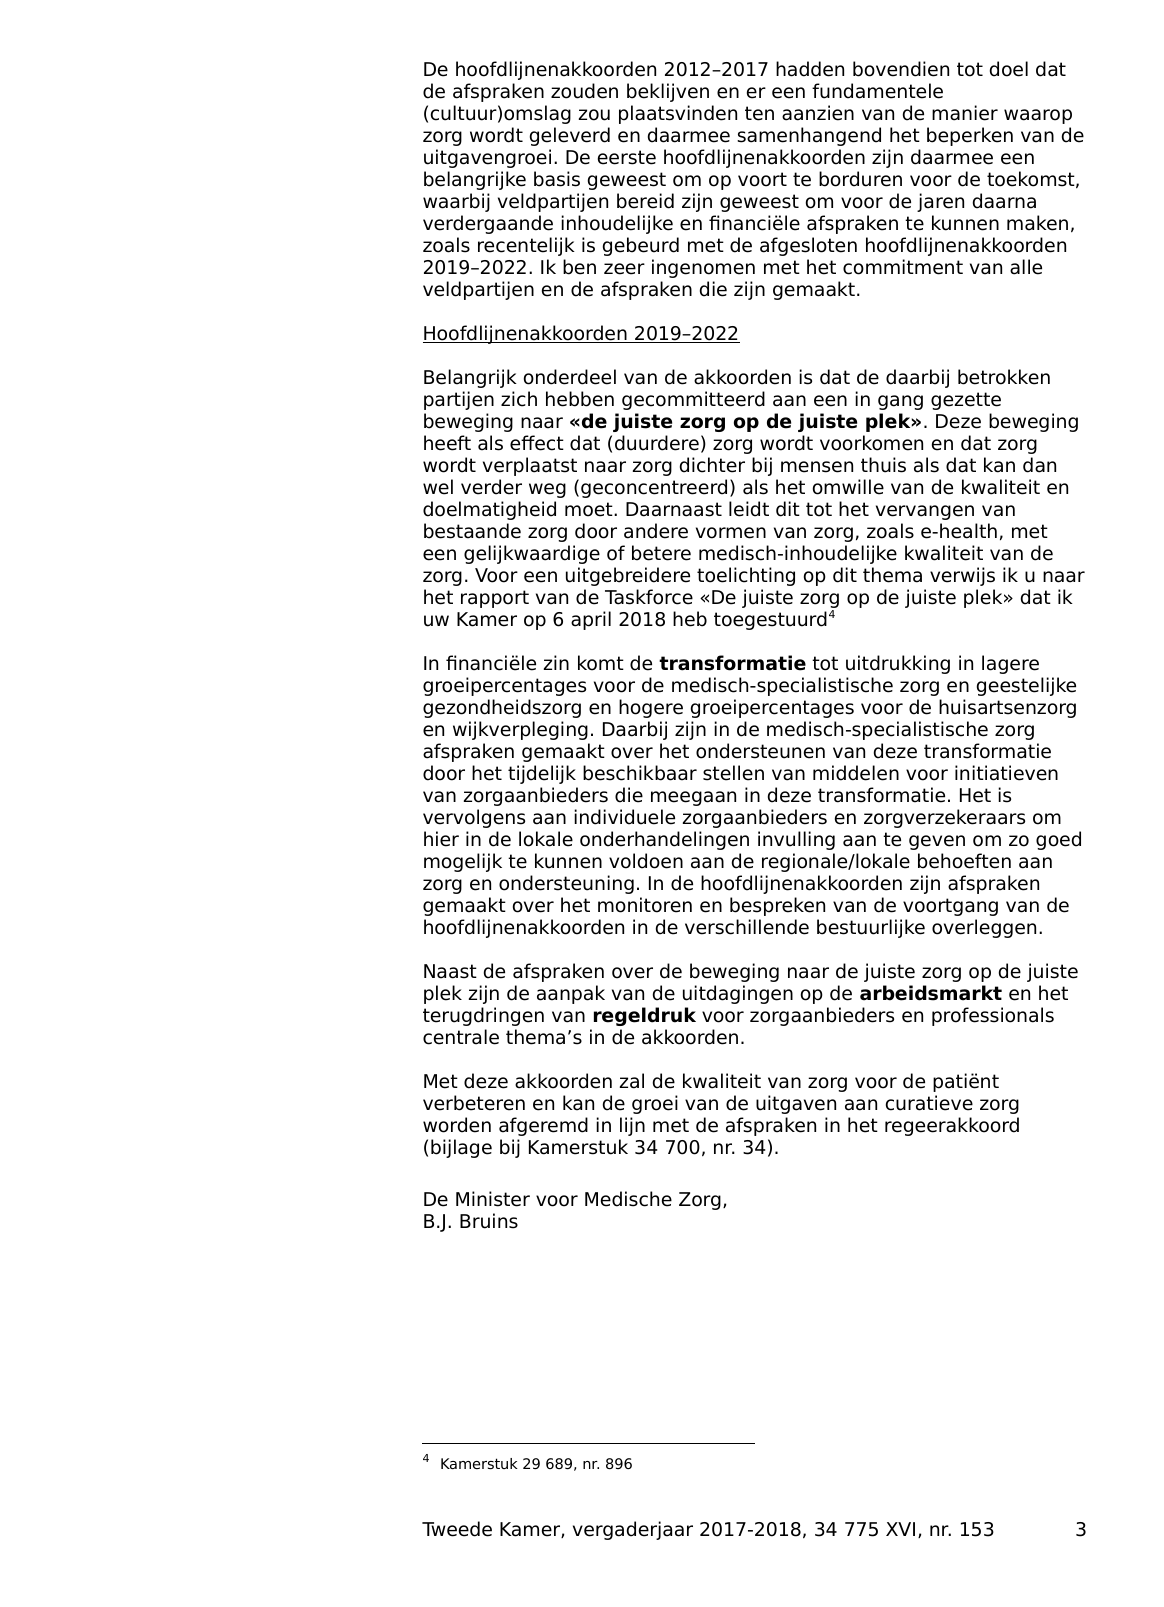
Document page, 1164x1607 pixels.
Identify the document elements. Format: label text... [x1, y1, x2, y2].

text Belangrijk onderdeel van de akkoorden is dat de daarbij betrokken partijen zich hebben gecommitteerd aan een in gang gezette beweging naar «de juiste zorg op de juiste plek». Deze beweging heeft als effect dat (duurdere) zorg wordt voorkomen en dat zorg wordt verplaatst naar zorg dichter bij mensen thuis als dat kan dan wel verder weg (geconcentreerd) als het omwille van de kwaliteit en doelmatigheid moet. Daarnaast leidt dit tot het vervangen van bestaande zorg door andere vormen van zorg, zoals e-health, met een gelijkwaardige of betere medisch-inhoudelijke kwaliteit van de zorg. Voor een uitgebreidere toelichting op dit thema verwijs ik u naar het rapport van de Taskforce «De juiste zorg op de juiste plek» dat ik uw Kamer op 6 april 2018 heb toegestuurd [422, 367, 1087, 631]
text De hoofdlijnenakkoorden 2012–2017 hadden bovendien tot doel dat de afspraken zouden beklijven en er een fundamentele (cultuur)omslag zou plaatsvinden ten aanzien van de manier waarop zorg wordt geleverd en daarmee samenhangend het beperken van de uitgavengroei. De eerste hoofdlijnenakkoorden zijn daarmee een belangrijke basis geweest om op voort te borduren voor de toekomst, waarbij veldpartijen bereid zijn geweest om voor de jaren daarna verdergaande inhoudelijke en financiële afspraken te kunnen maken, zoals recentelijk is gebeurd met de afgesloten hoofdlijnenakkoorden 2019–2022. Ik ben zeer ingenomen met het commitment van alle veldpartijen en de afspraken die zijn gemaakt. [422, 59, 1087, 301]
subtitle Hoofdlijnenakkoorden 2019–2022 [422, 323, 1087, 345]
text Met deze akkoorden zal de kwaliteit van zorg voor de patiënt verbeteren en kan de groei van de uitgaven aan curatieve zorg worden afgeremd in lijn met de afspraken in het regeerakkoord (bijlage bij Kamerstuk 34 700, nr. 34). [422, 1071, 1087, 1159]
text Naast de afspraken over de beweging naar de juiste zorg op de juiste plek zijn de aanpak van de uitdagingen op de arbeidsmarkt en het terugdringen van regeldruk voor zorgaanbieders en professionals centrale thema’s in de akkoorden. [422, 961, 1087, 1049]
text De Minister voor Medische Zorg, B.J. Bruins [422, 1189, 1087, 1233]
text Kamerstuk 29 689, nr. 896 [422, 1452, 1087, 1474]
text In financiële zin komt de transformatie tot uitdrukking in lagere groeipercentages voor de medisch-specialistische zorg en geestelijke gezondheidszorg en hogere groeipercentages voor de huisartsenzorg en wijkverpleging. Daarbij zijn in de medisch-specialistische zorg afspraken gemaakt over het ondersteunen van deze transformatie door het tijdelijk beschikbaar stellen van middelen voor initiatieven van zorgaanbieders die meegaan in deze transformatie. Het is vervolgens aan individuele zorgaanbieders en zorgverzekeraars om hier in de lokale onderhandelingen invulling aan te geven om zo goed mogelijk te kunnen voldoen aan de regionale/lokale behoeften aan zorg en ondersteuning. In de hoofdlijnenakkoorden zijn afspraken gemaakt over het monitoren en bespreken van de voortgang van de hoofdlijnenakkoorden in de verschillende bestuurlijke overleggen. [422, 653, 1087, 939]
